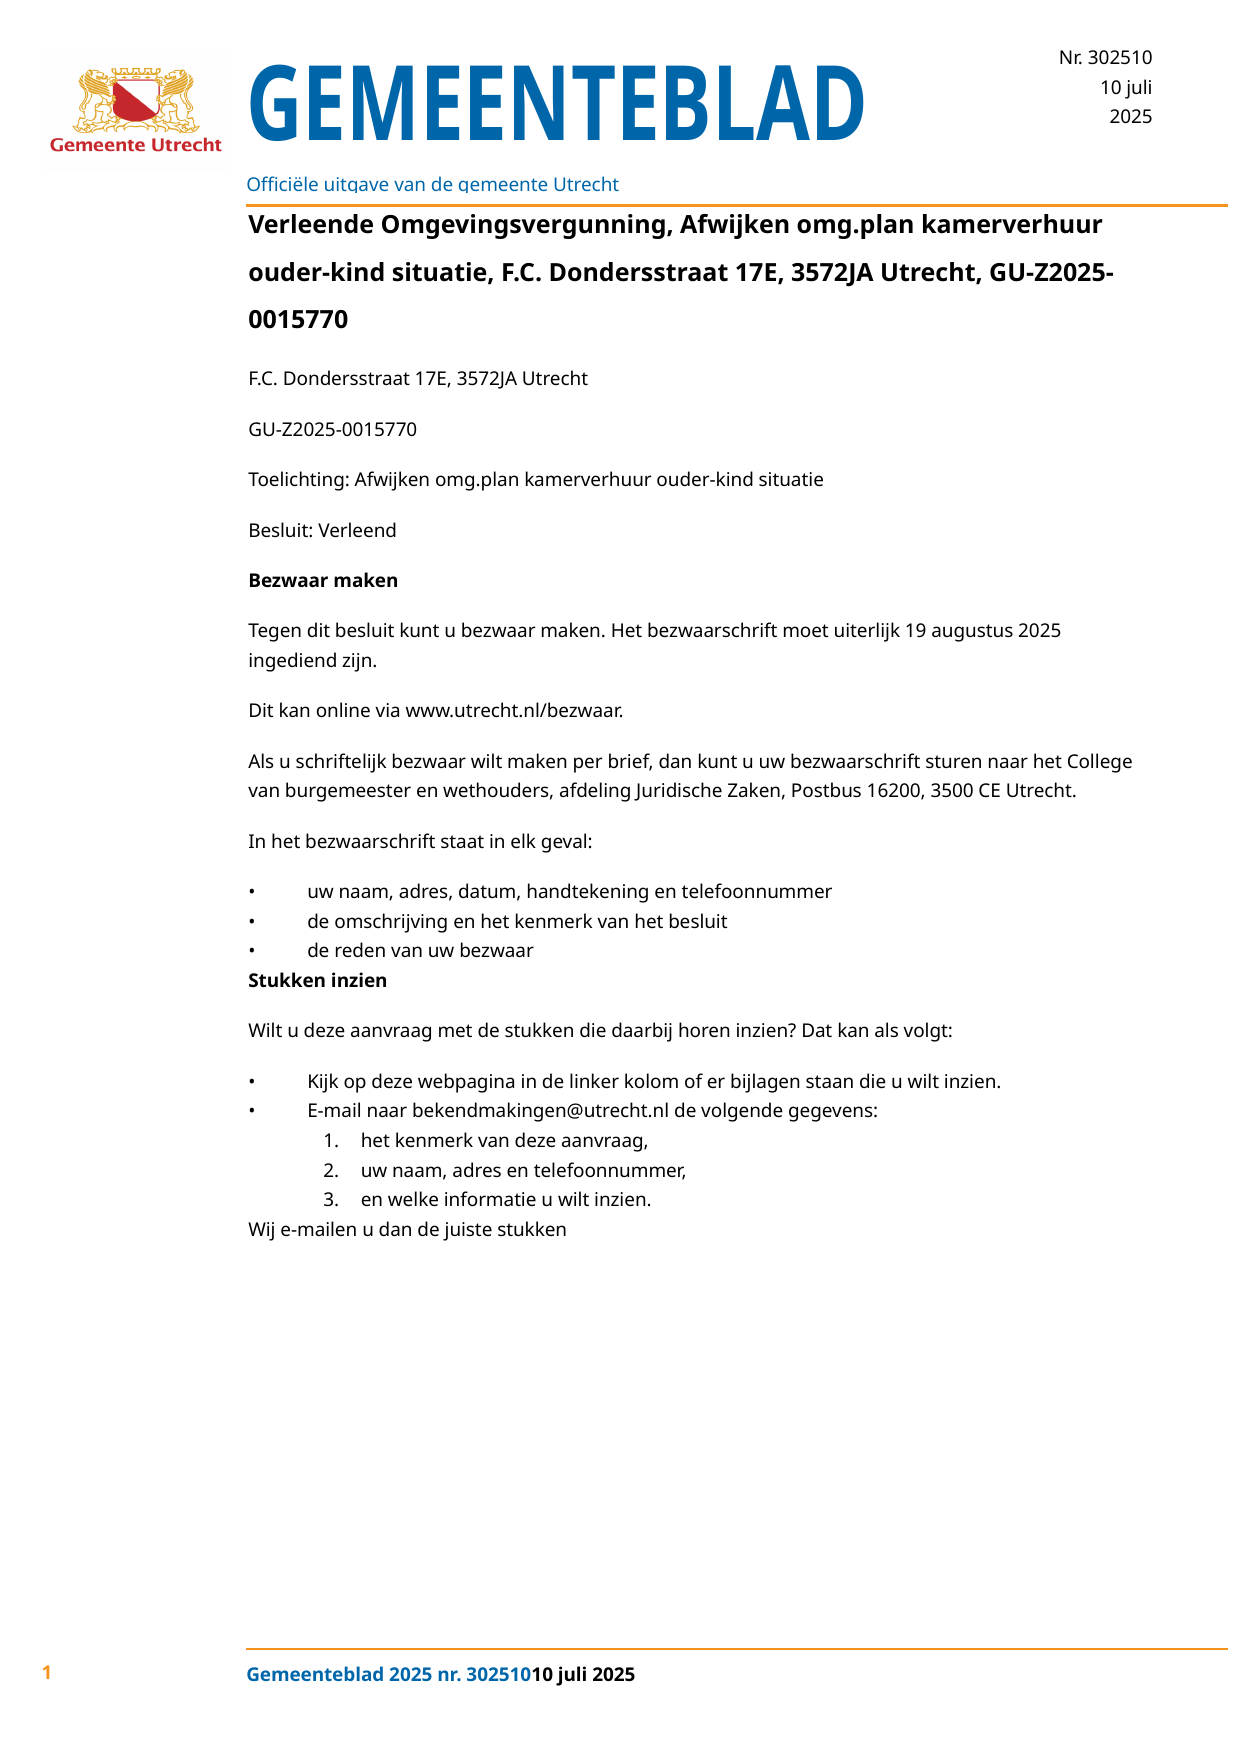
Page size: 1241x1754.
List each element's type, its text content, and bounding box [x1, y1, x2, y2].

list uw naam, adres, datum, handtekening en telefoonnummer [248, 878, 1152, 904]
list de reden van uw bezwaar [248, 938, 1152, 963]
list het kenmerk van deze aanvraag, [323, 1127, 1152, 1153]
text F.C. Dondersstraat 17E, 3572JA Utrecht [248, 366, 1152, 391]
list en welke informatie u wilt inzien. [323, 1186, 1152, 1212]
text Als u schriftelijk bezwaar wilt maken per brief, dan kunt u uw bezwaarschrift sturen naar het College van burgemeester en wethouders, afdeling Juridische Zaken, Postbus 16200, 3500 CE Utrecht. [248, 748, 1152, 803]
text Besluit: Verleend [248, 517, 1152, 542]
text Stukken inzien [248, 967, 1152, 993]
picture [41, 47, 231, 172]
list de omschrijving en het kenmerk van het besluit [248, 908, 1152, 934]
list E-mail naar bekendmakingen@utrecht.nl de volgende gegevens: [248, 1098, 1152, 1123]
text Dit kan online via www.utrecht.nl/bezwaar. [248, 698, 1152, 723]
list Kijk op deze webpagina in de linker kolom of er bijlagen staan die u wilt inzien. [248, 1068, 1152, 1094]
text Tegen dit besluit kunt u bezwaar maken. Het bezwaarschrift moet uiterlijk 19 augustus 2025 ingediend zijn. [248, 618, 1152, 673]
text Wilt u deze aanvraag met de stukken die daarbij horen inzien? Dat kan als volgt: [248, 1018, 1152, 1043]
text Verleende Omgevingsvergunning, Afwijken omg.plan kamerverhuur ouder-kind situatie, F.C. Dondersstraat 17E, 3572JA Utrecht, GU-Z2025-0015770 [248, 207, 1152, 336]
text GU-Z2025-0015770 [248, 416, 1152, 442]
text Wij e-mailen u dan de juiste stukken [248, 1216, 1152, 1242]
text Bezwaar maken [248, 567, 1152, 593]
text In het bezwaarschrift staat in elk geval: [248, 828, 1152, 854]
text Toelichting: Afwijken omg.plan kamerverhuur ouder-kind situatie [248, 466, 1152, 492]
list uw naam, adres en telefoonnummer, [323, 1157, 1152, 1182]
